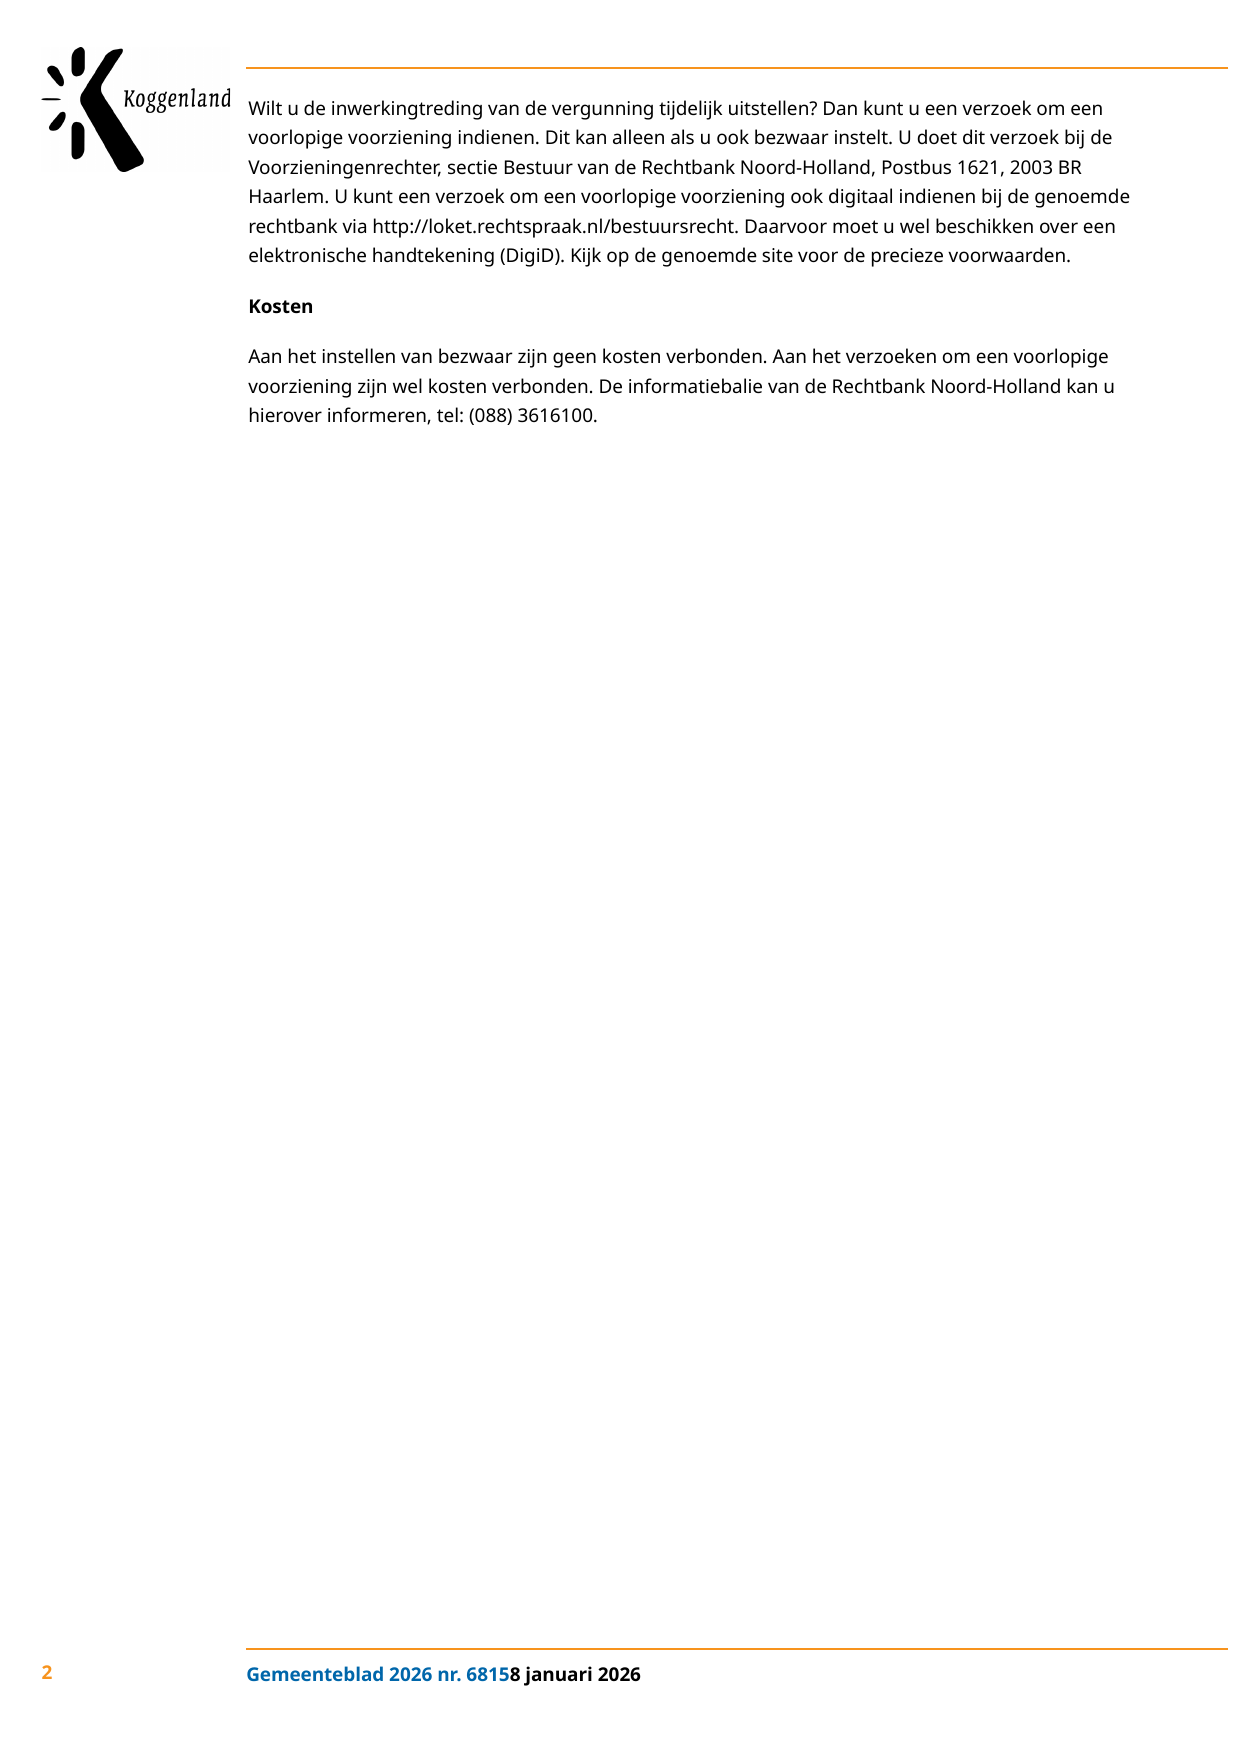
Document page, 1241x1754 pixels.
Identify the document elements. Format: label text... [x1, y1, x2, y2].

text Aan het instellen van bezwaar zijn geen kosten verbonden. Aan het verzoeken om een voorlopige voorziening zijn wel kosten verbonden. De informatiebalie van de Rechtbank Noord-Holland kan u hierover informeren, tel: (088) 3616100. [248, 343, 1152, 428]
text Kosten [248, 293, 1152, 319]
text Wilt u de inwerkingtreding van de vergunning tijdelijk uitstellen? Dan kunt u een verzoek om een voorlopige voorziening indienen. Dit kan alleen als u ook bezwaar instelt. U doet dit verzoek bij de Voorzieningenrechter, sectie Bestuur van de Rechtbank Noord-Holland, Postbus 1621, 2003 BR Haarlem. U kunt een verzoek om een voorlopige voorziening ook digitaal indienen bij de genoemde rechtbank via http://loket.rechtspraak.nl/bestuursrecht. Daarvoor moet u wel beschikken over een elektronische handtekening (DigiD). Kijk op de genoemde site voor de precieze voorwaarden. [248, 95, 1152, 268]
picture [41, 47, 231, 172]
